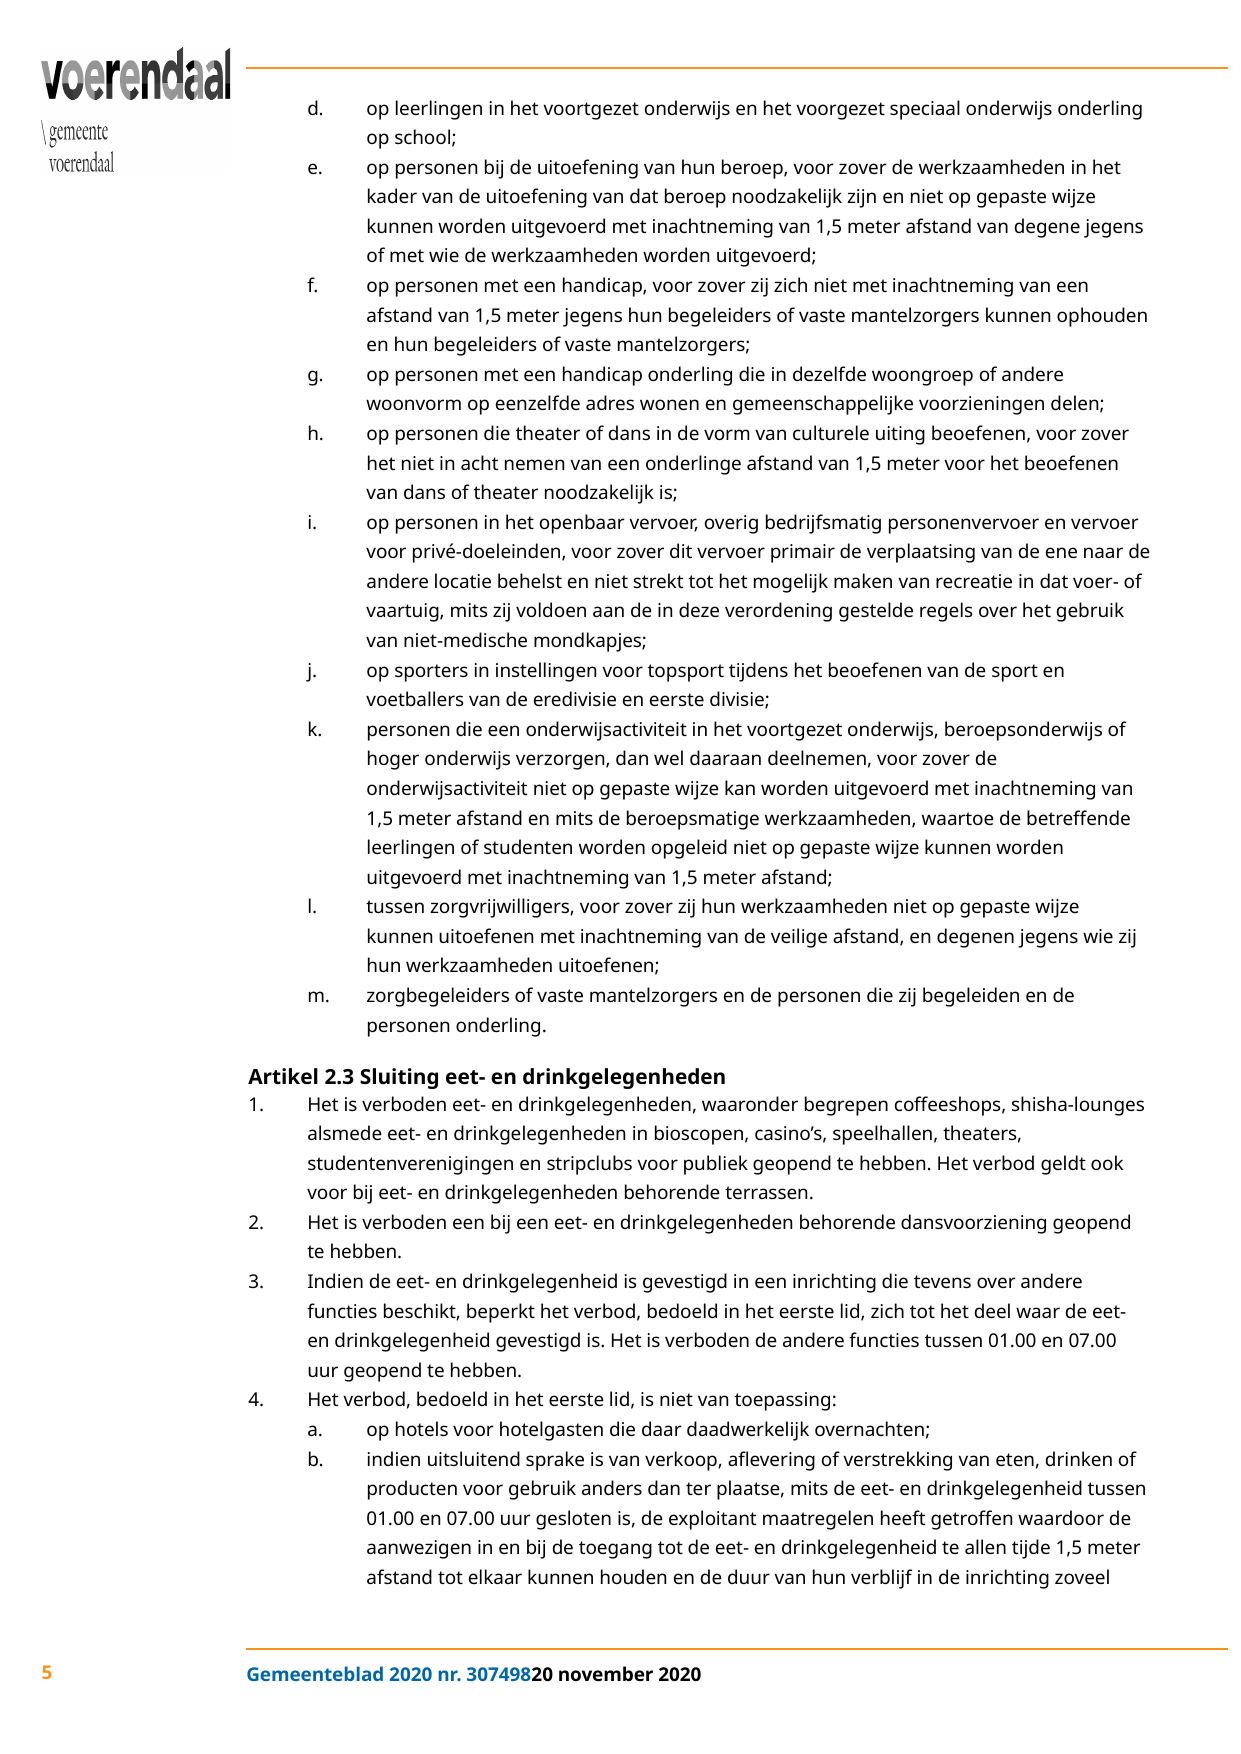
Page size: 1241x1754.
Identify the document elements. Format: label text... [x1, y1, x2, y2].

list op personen met een handicap, voor zover zij zich niet met inachtneming van een afstand van 1,5 meter jegens hun begeleiders of vaste mantelzorgers kunnen ophouden en hun begeleiders of vaste mantelzorgers; [307, 272, 1152, 357]
list Het verbod, bedoeld in het eerste lid, is niet van toepassing: [248, 1387, 1152, 1412]
picture [41, 47, 231, 172]
list Het is verboden een bij een eet- en drinkgelegenheden behorende dansvoorziening geopend te hebben. [248, 1209, 1152, 1264]
text Artikel 2.3 Sluiting eet- en drinkgelegenheden [248, 1062, 1152, 1091]
list op sporters in instellingen voor topsport tijdens het beoefenen van de sport en voetballers van de eredivisie en eerste divisie; [307, 657, 1152, 712]
list op personen met een handicap onderling die in dezelfde woongroep of andere woonvorm op eenzelfde adres wonen en gemeenschappelijke voorzieningen delen; [307, 361, 1152, 416]
list op personen die theater of dans in de vorm van culturele uiting beoefenen, voor zover het niet in acht nemen van een onderlinge afstand van 1,5 meter voor het beoefenen van dans of theater noodzakelijk is; [307, 420, 1152, 505]
list op personen in het openbaar vervoer, overig bedrijfsmatig personenvervoer en vervoer voor privé-doeleinden, voor zover dit vervoer primair de verplaatsing van de ene naar de andere locatie behelst en niet strekt tot het mogelijk maken van recreatie in dat voer- of vaartuig, mits zij voldoen aan de in deze verordening gestelde regels over het gebruik van niet-medische mondkapjes; [307, 509, 1152, 653]
list op hotels voor hotelgasten die daar daadwerkelijk overnachten; [307, 1416, 1152, 1442]
list zorgbegeleiders of vaste mantelzorgers en de personen die zij begeleiden en de personen onderling. [307, 982, 1152, 1038]
list op leerlingen in het voortgezet onderwijs en het voorgezet speciaal onderwijs onderling op school; [307, 95, 1152, 150]
list tussen zorgvrijwilligers, voor zover zij hun werkzaamheden niet op gepaste wijze kunnen uitoefenen met inachtneming van de veilige afstand, en degenen jegens wie zij hun werkzaamheden uitoefenen; [307, 893, 1152, 978]
list personen die een onderwijsactiviteit in het voortgezet onderwijs, beroepsonderwijs of hoger onderwijs verzorgen, dan wel daaraan deelnemen, voor zover de onderwijsactiviteit niet op gepaste wijze kan worden uitgevoerd met inachtneming van 1,5 meter afstand en mits de beroepsmatige werkzaamheden, waartoe de betreffende leerlingen of studenten worden opgeleid niet op gepaste wijze kunnen worden uitgevoerd met inachtneming van 1,5 meter afstand; [307, 716, 1152, 890]
list Het is verboden eet- en drinkgelegenheden, waaronder begrepen coffeeshops, shisha-lounges alsmede eet- en drinkgelegenheden in bioscopen, casino’s, speelhallen, theaters, studentenverenigingen en stripclubs voor publiek geopend te hebben. Het verbod geldt ook voor bij eet- en drinkgelegenheden behorende terrassen. [248, 1091, 1152, 1205]
list Indien de eet- en drinkgelegenheid is gevestigd in een inrichting die tevens over andere functies beschikt, beperkt het verbod, bedoeld in het eerste lid, zich tot het deel waar de eet- en drinkgelegenheid gevestigd is. Het is verboden de andere functies tussen 01.00 en 07.00 uur geopend te hebben. [248, 1268, 1152, 1383]
list indien uitsluitend sprake is van verkoop, aflevering of verstrekking van eten, drinken of producten voor gebruik anders dan ter plaatse, mits de eet- en drinkgelegenheid tussen 01.00 en 07.00 uur gesloten is, de exploitant maatregelen heeft getroffen waardoor de aanwezigen in en bij de toegang tot de eet- en drinkgelegenheid te allen tijde 1,5 meter afstand tot elkaar kunnen houden en de duur van hun verblijf in de inrichting zoveel [307, 1446, 1152, 1590]
list op personen bij de uitoefening van hun beroep, voor zover de werkzaamheden in het kader van de uitoefening van dat beroep noodzakelijk zijn en niet op gepaste wijze kunnen worden uitgevoerd met inachtneming van 1,5 meter afstand van degene jegens of met wie de werkzaamheden worden uitgevoerd; [307, 154, 1152, 268]
